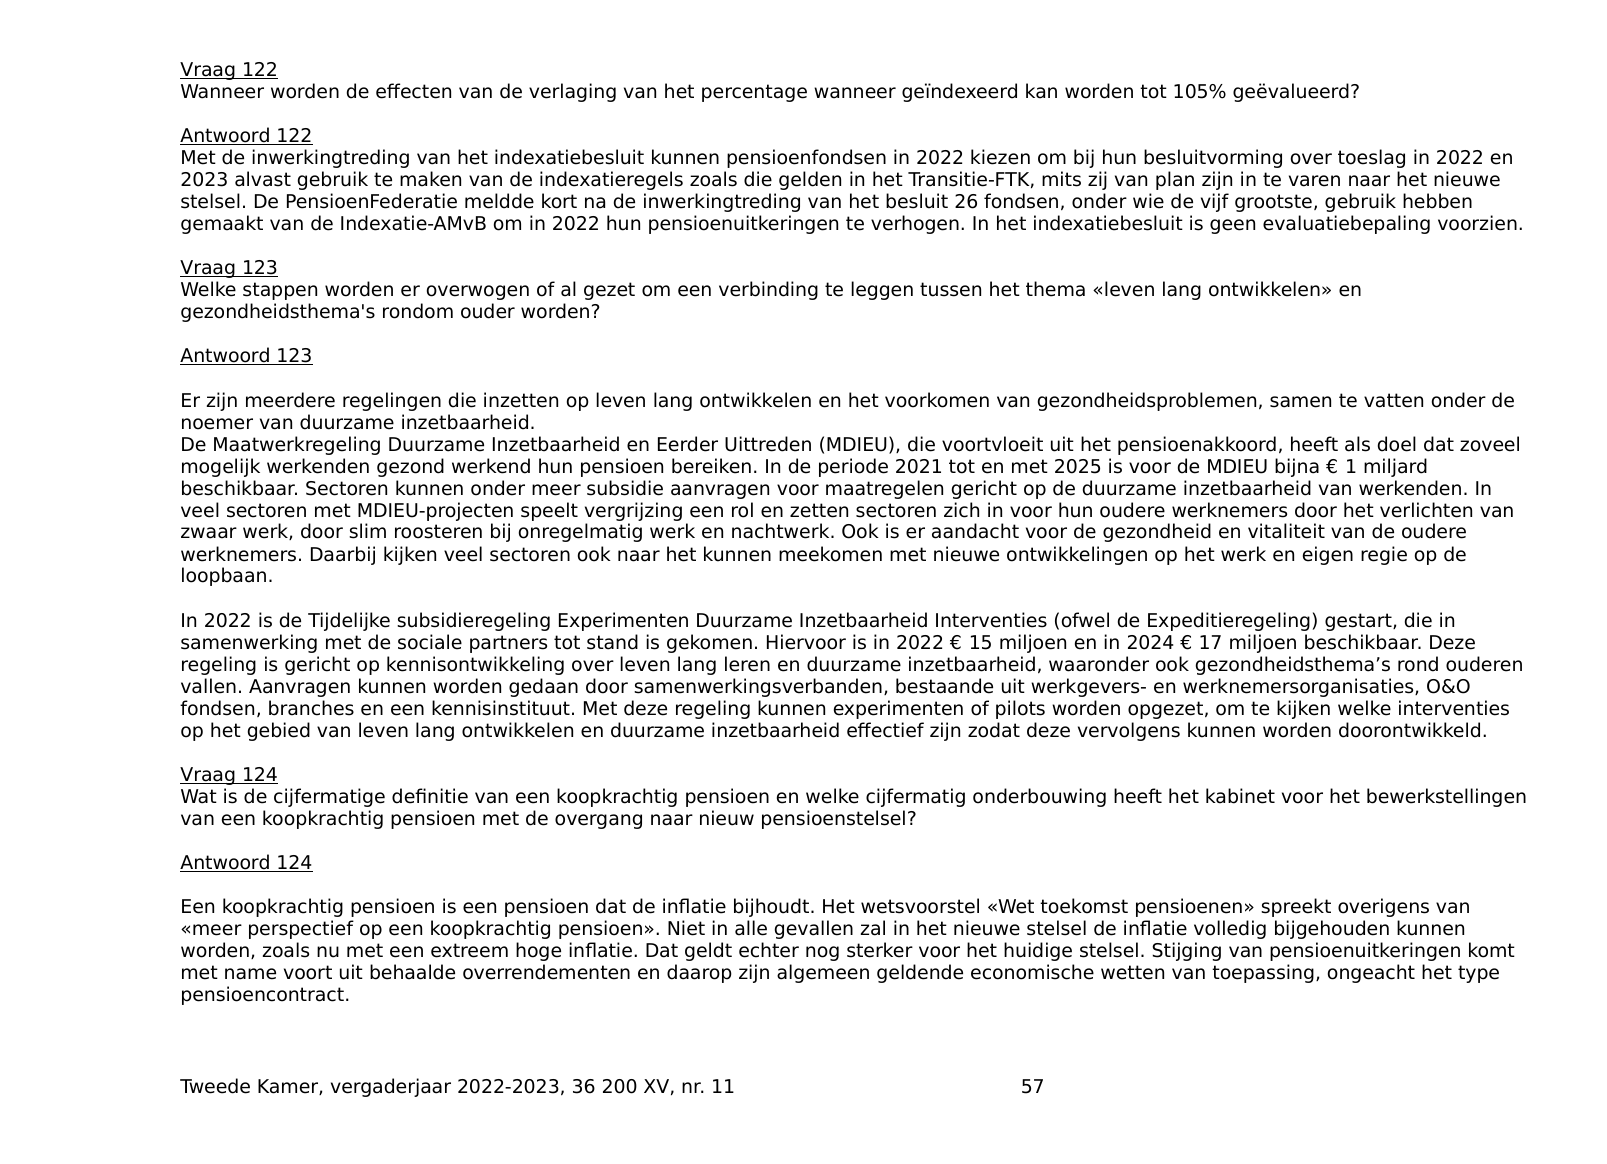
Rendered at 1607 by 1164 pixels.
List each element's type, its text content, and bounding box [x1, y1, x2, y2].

text Wat is de cijfermatige definitie van een koopkrachtig pensioen en welke cijfermatig onderbouwing heeft het kabinet voor het bewerkstellingen van een koopkrachtig pensioen met de overgang naar nieuw pensioenstelsel? [180, 786, 1529, 829]
text In 2022 is de Tijdelijke subsidieregeling Experimenten Duurzame Inzetbaarheid Interventies (ofwel de Expeditieregeling) gestart, die in samenwerking met de sociale partners tot stand is gekomen. Hiervoor is in 2022 € 15 miljoen en in 2024 € 17 miljoen beschikbaar. Deze regeling is gericht op kennisontwikkeling over leven lang leren en duurzame inzetbaarheid, waaronder ook gezondheidsthema’s rond ouderen vallen. Aanvragen kunnen worden gedaan door samenwerkingsverbanden, bestaande uit werkgevers- en werknemersorganisaties, O&O fondsen, branches en een kennisinstituut. Met deze regeling kunnen experimenten of pilots worden opgezet, om te kijken welke interventies op het gebied van leven lang ontwikkelen en duurzame inzetbaarheid effectief zijn zodat deze vervolgens kunnen worden doorontwikkeld. [180, 609, 1529, 741]
subtitle Antwoord 123 [180, 345, 1529, 367]
subtitle Vraag 123 [180, 257, 1529, 279]
text De Maatwerkregeling Duurzame Inzetbaarheid en Eerder Uittreden (MDIEU), die voortvloeit uit het pensioenakkoord, heeft als doel dat zoveel mogelijk werkenden gezond werkend hun pensioen bereiken. In de periode 2021 tot en met 2025 is voor de MDIEU bijna € 1 miljard beschikbaar. Sectoren kunnen onder meer subsidie aanvragen voor maatregelen gericht op de duurzame inzetbaarheid van werkenden. In veel sectoren met MDIEU-projecten speelt vergrijzing een rol en zetten sectoren zich in voor hun oudere werknemers door het verlichten van zwaar werk, door slim roosteren bij onregelmatig werk en nachtwerk. Ook is er aandacht voor de gezondheid en vitaliteit van de oudere werknemers. Daarbij kijken veel sectoren ook naar het kunnen meekomen met nieuwe ontwikkelingen op het werk en eigen regie op de loopbaan. [180, 433, 1529, 587]
subtitle Vraag 122 [180, 59, 1529, 81]
subtitle Antwoord 122 [180, 125, 1529, 147]
text Er zijn meerdere regelingen die inzetten op leven lang ontwikkelen en het voorkomen van gezondheidsproblemen, samen te vatten onder de noemer van duurzame inzetbaarheid. [180, 389, 1529, 433]
subtitle Antwoord 124 [180, 852, 1529, 874]
subtitle Vraag 124 [180, 764, 1529, 786]
text Met de inwerkingtreding van het indexatiebesluit kunnen pensioenfondsen in 2022 kiezen om bij hun besluitvorming over toeslag in 2022 en 2023 alvast gebruik te maken van de indexatieregels zoals die gelden in het Transitie-FTK, mits zij van plan zijn in te varen naar het nieuwe stelsel. De PensioenFederatie meldde kort na de inwerkingtreding van het besluit 26 fondsen, onder wie de vijf grootste, gebruik hebben gemaakt van de Indexatie-AMvB om in 2022 hun pensioenuitkeringen te verhogen. In het indexatiebesluit is geen evaluatiebepaling voorzien. [180, 147, 1529, 235]
text Een koopkrachtig pensioen is een pensioen dat de inflatie bijhoudt. Het wetsvoorstel «Wet toekomst pensioenen» spreekt overigens van «meer perspectief op een koopkrachtig pensioen». Niet in alle gevallen zal in het nieuwe stelsel de inflatie volledig bijgehouden kunnen worden, zoals nu met een extreem hoge inflatie. Dat geldt echter nog sterker voor het huidige stelsel. Stijging van pensioenuitkeringen komt met name voort uit behaalde overrendementen en daarop zijn algemeen geldende economische wetten van toepassing, ongeacht het type pensioencontract. [180, 896, 1529, 1006]
text Welke stappen worden er overwogen of al gezet om een verbinding te leggen tussen het thema «leven lang ontwikkelen» en gezondheidsthema's rondom ouder worden? [180, 279, 1529, 323]
text Wanneer worden de effecten van de verlaging van het percentage wanneer geïndexeerd kan worden tot 105% geëvalueerd? [180, 81, 1529, 103]
